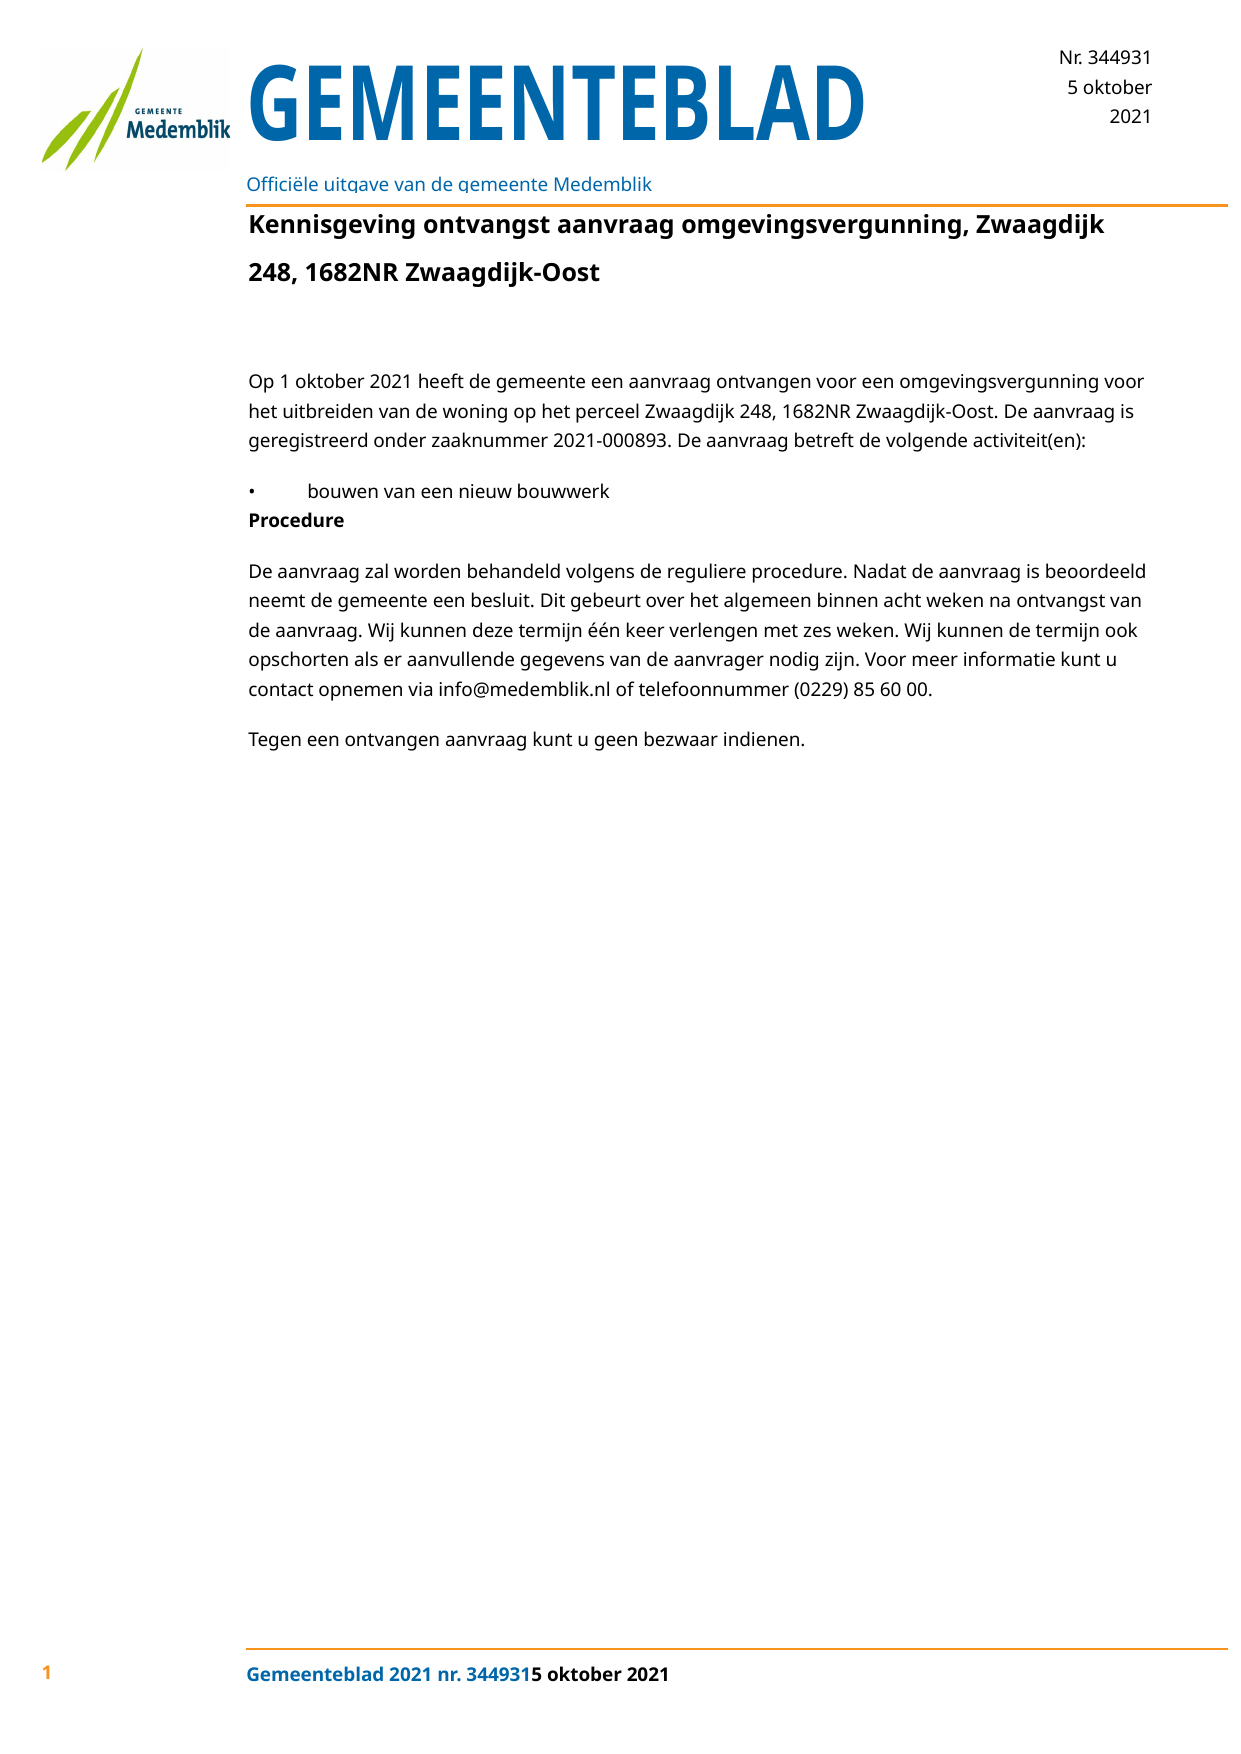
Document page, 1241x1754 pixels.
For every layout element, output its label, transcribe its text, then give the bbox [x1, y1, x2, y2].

picture [41, 47, 231, 172]
text Procedure [248, 507, 1152, 533]
text Tegen een ontvangen aanvraag kunt u geen bezwaar indienen. [248, 727, 1152, 752]
list bouwen van een nieuw bouwwerk [248, 478, 1152, 504]
text Kennisgeving ontvangst aanvraag omgevingsvergunning, Zwaagdijk 248, 1682NR Zwaagdijk-Oost [248, 207, 1152, 288]
text De aanvraag zal worden behandeld volgens de reguliere procedure. Nadat de aanvraag is beoordeeld neemt de gemeente een besluit. Dit gebeurt over het algemeen binnen acht weken na ontvangst van de aanvraag. Wij kunnen deze termijn één keer verlengen met zes weken. Wij kunnen de termijn ook opschorten als er aanvullende gegevens van de aanvrager nodig zijn. Voor meer informatie kunt u contact opnemen via info@medemblik.nl of telefoonnummer (0229) 85 60 00. [248, 558, 1152, 702]
text Op 1 oktober 2021 heeft de gemeente een aanvraag ontvangen voor een omgevingsvergunning voor het uitbreiden van de woning op het perceel Zwaagdijk 248, 1682NR Zwaagdijk-Oost. De aanvraag is geregistreerd onder zaaknummer 2021-000893. De aanvraag betreft de volgende activiteit(en): [248, 368, 1152, 453]
